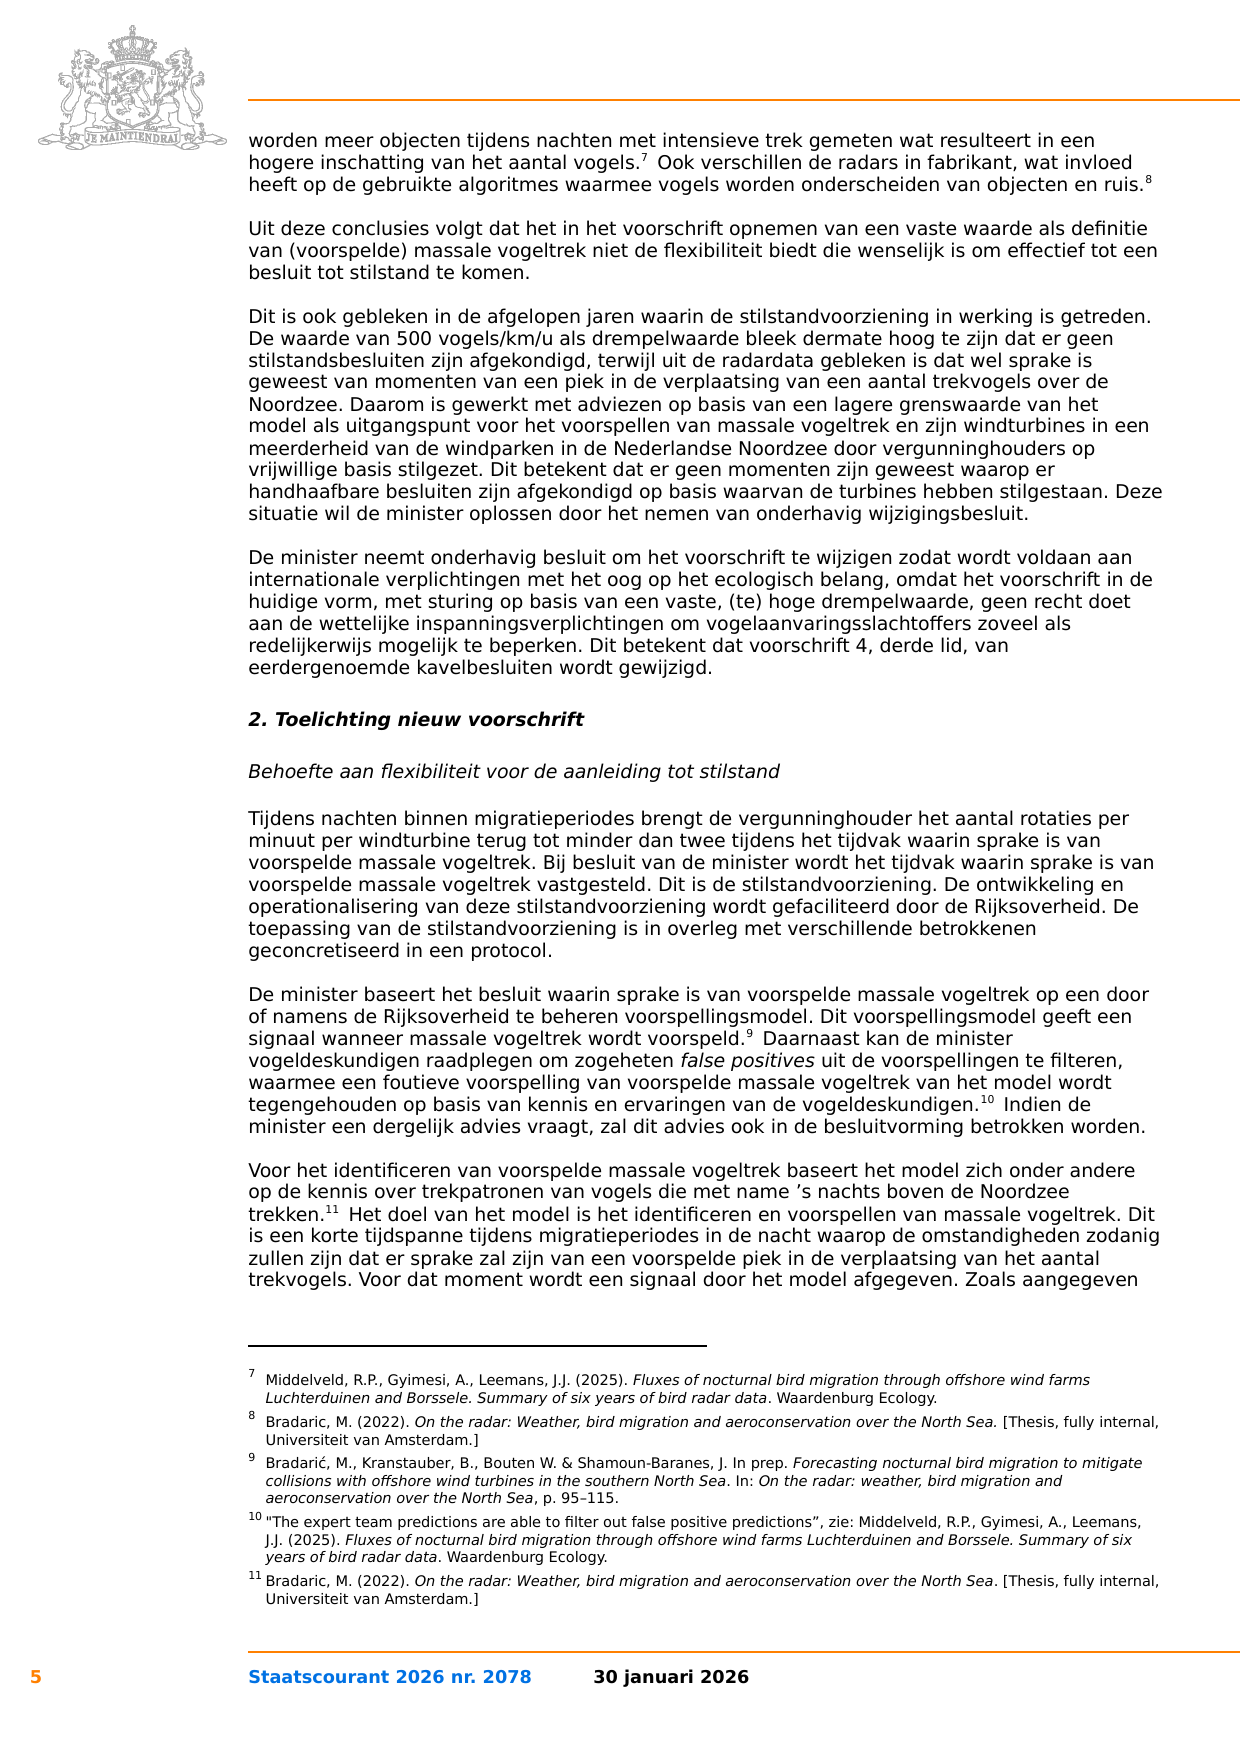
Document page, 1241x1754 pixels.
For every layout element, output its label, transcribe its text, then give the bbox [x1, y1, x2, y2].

text Dit is ook gebleken in de afgelopen jaren waarin de stilstandvoorziening in werking is getreden. De waarde van 500 vogels/km/u als drempelwaarde bleek dermate hoog te zijn dat er geen stilstandsbesluiten zijn afgekondigd, terwijl uit de radardata gebleken is dat wel sprake is geweest van momenten van een piek in de verplaatsing van een aantal trekvogels over de Noordzee. Daarom is gewerkt met adviezen op basis van een lagere grenswaarde van het model als uitgangspunt voor het voorspellen van massale vogeltrek en zijn windturbines in een meerderheid van de windparken in de Nederlandse Noordzee door vergunninghouders op vrijwillige basis stilgezet. Dit betekent dat er geen momenten zijn geweest waarop er handhaafbare besluiten zijn afgekondigd op basis waarvan de turbines hebben stilgestaan. Deze situatie wil de minister oplossen door het nemen van onderhavig wijzigingsbesluit. [248, 306, 1163, 525]
text Middelveld, R.P., Gyimesi, A., Leemans, J.J. (2025). Fluxes of nocturnal bird migration through offshore wind farms Luchterduinen and Borssele. Summary of six years of bird radar data. Waardenburg Ecology. [248, 1368, 1163, 1407]
text De minister baseert het besluit waarin sprake is van voorspelde massale vogeltrek op een door of namens de Rijksoverheid te beheren voorspellingsmodel. Dit voorspellingsmodel geeft een signaal wanneer massale vogeltrek wordt voorspeld. Daarnaast kan de minister vogeldeskundigen raadplegen om zogeheten false positives uit de voorspellingen te filteren, waarmee een foutieve voorspelling van voorspelde massale vogeltrek van het model wordt tegengehouden op basis van kennis en ervaringen van de vogeldeskundigen. Indien de minister een dergelijk advies vraagt, zal dit advies ook in de besluitvorming betrokken worden. [248, 984, 1163, 1138]
text worden meer objecten tijdens nachten met intensieve trek gemeten wat resulteert in een hogere inschatting van het aantal vogels. Ook verschillen de radars in fabrikant, wat invloed heeft op de gebruikte algoritmes waarmee vogels worden onderscheiden van objecten en ruis. [248, 130, 1163, 196]
text "The expert team predictions are able to filter out false positive predictions”, zie: Middelveld, R.P., Gyimesi, A., Leemans, J.J. (2025). Fluxes of nocturnal bird migration through offshore wind farms Luchterduinen and Borssele. Summary of six years of bird radar data. Waardenburg Ecology. [248, 1510, 1163, 1566]
text Bradaric, M. (2022). On the radar: Weather, bird migration and aeroconservation over the North Sea. [Thesis, fully internal, Universiteit van Amsterdam.] [248, 1569, 1163, 1608]
text Bradarić, M., Kranstauber, B., Bouten W. & Shamoun-Baranes, J. In prep. Forecasting nocturnal bird migration to mitigate collisions with offshore wind turbines in the southern North Sea. In: On the radar: weather, bird migration and aeroconservation over the North Sea, p. 95–115. [248, 1451, 1163, 1507]
subtitle 2. Toelichting nieuw voorschrift [248, 709, 1163, 731]
subtitle Behoefte aan flexibiliteit voor de aanleiding tot stilstand [248, 761, 1163, 783]
text Voor het identificeren van voorspelde massale vogeltrek baseert het model zich onder andere op de kennis over trekpatronen van vogels die met name ’s nachts boven de Noordzee trekken. Het doel van het model is het identificeren en voorspellen van massale vogeltrek. Dit is een korte tijdspanne tijdens migratieperiodes in de nacht waarop de omstandigheden zodanig zullen zijn dat er sprake zal zijn van een voorspelde piek in de verplaatsing van het aantal trekvogels. Voor dat moment wordt een signaal door het model afgegeven. Zoals aangegeven [248, 1159, 1163, 1291]
text Tijdens nachten binnen migratieperiodes brengt de vergunninghouder het aantal rotaties per minuut per windturbine terug tot minder dan twee tijdens het tijdvak waarin sprake is van voorspelde massale vogeltrek. Bij besluit van de minister wordt het tijdvak waarin sprake is van voorspelde massale vogeltrek vastgesteld. Dit is de stilstandvoorziening. De ontwikkeling en operationalisering van deze stilstandvoorziening wordt gefaciliteerd door de Rijksoverheid. De toepassing van de stilstandvoorziening is in overleg met verschillende betrokkenen geconcretiseerd in een protocol. [248, 808, 1163, 962]
picture [38, 25, 227, 150]
text De minister neemt onderhavig besluit om het voorschrift te wijzigen zodat wordt voldaan aan internationale verplichtingen met het oog op het ecologisch belang, omdat het voorschrift in de huidige vorm, met sturing op basis van een vaste, (te) hoge drempelwaarde, geen recht doet aan de wettelijke inspanningsverplichtingen om vogelaanvaringsslachtoffers zoveel als redelijkerwijs mogelijk te beperken. Dit betekent dat voorschrift 4, derde lid, van eerdergenoemde kavelbesluiten wordt gewijzigd. [248, 547, 1163, 679]
text Bradaric, M. (2022). On the radar: Weather, bird migration and aeroconservation over the North Sea. [Thesis, fully internal, Universiteit van Amsterdam.] [248, 1409, 1163, 1448]
text Uit deze conclusies volgt dat het in het voorschrift opnemen van een vaste waarde als definitie van (voorspelde) massale vogeltrek niet de flexibiliteit biedt die wenselijk is om effectief tot een besluit tot stilstand te komen. [248, 218, 1163, 284]
